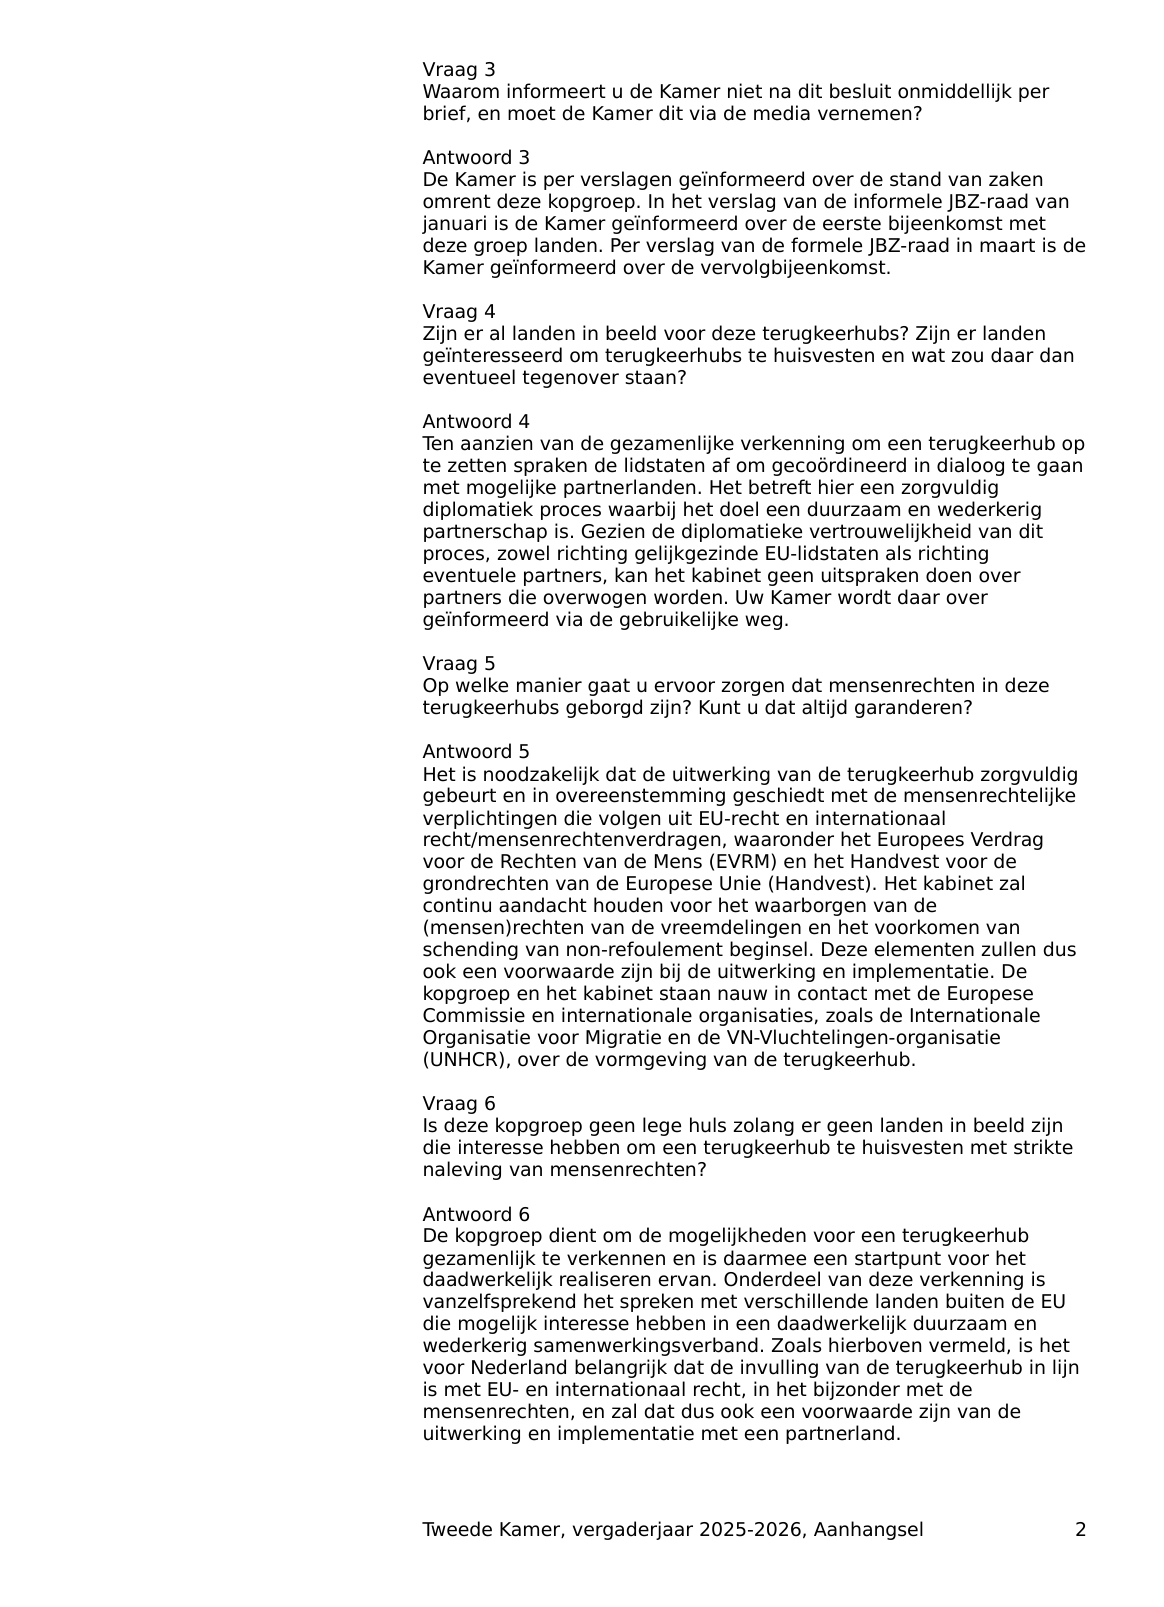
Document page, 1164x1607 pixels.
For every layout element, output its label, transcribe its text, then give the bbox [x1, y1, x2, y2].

text Is deze kopgroep geen lege huls zolang er geen landen in beeld zijn die interesse hebben om een terugkeerhub te huisvesten met strikte naleving van mensenrechten? [422, 1115, 1087, 1181]
text Antwoord 5 [422, 741, 1087, 763]
text Antwoord 6 [422, 1203, 1087, 1225]
text Waarom informeert u de Kamer niet na dit besluit onmiddellijk per brief, en moet de Kamer dit via de media vernemen? [422, 81, 1087, 125]
text Zijn er al landen in beeld voor deze terugkeerhubs? Zijn er landen geïnteresseerd om terugkeerhubs te huisvesten en wat zou daar dan eventueel tegenover staan? [422, 323, 1087, 389]
text Vraag 4 [422, 301, 1087, 323]
text Antwoord 3 [422, 147, 1087, 169]
text Op welke manier gaat u ervoor zorgen dat mensenrechten in deze terugkeerhubs geborgd zijn? Kunt u dat altijd garanderen? [422, 675, 1087, 719]
text Antwoord 4 [422, 411, 1087, 433]
text Ten aanzien van de gezamenlijke verkenning om een terugkeerhub op te zetten spraken de lidstaten af om gecoördineerd in dialoog te gaan met mogelijke partnerlanden. Het betreft hier een zorgvuldig diplomatiek proces waarbij het doel een duurzaam en wederkerig partnerschap is. Gezien de diplomatieke vertrouwelijkheid van dit proces, zowel richting gelijkgezinde EU-lidstaten als richting eventuele partners, kan het kabinet geen uitspraken doen over partners die overwogen worden. Uw Kamer wordt daar over geïnformeerd via de gebruikelijke weg. [422, 433, 1087, 631]
text Vraag 6 [422, 1093, 1087, 1115]
text De Kamer is per verslagen geïnformeerd over de stand van zaken omrent deze kopgroep. In het verslag van de informele JBZ-raad van januari is de Kamer geïnformeerd over de eerste bijeenkomst met deze groep landen. Per verslag van de formele JBZ-raad in maart is de Kamer geïnformeerd over de vervolgbijeenkomst. [422, 169, 1087, 279]
text De kopgroep dient om de mogelijkheden voor een terugkeerhub gezamenlijk te verkennen en is daarmee een startpunt voor het daadwerkelijk realiseren ervan. Onderdeel van deze verkenning is vanzelfsprekend het spreken met verschillende landen buiten de EU die mogelijk interesse hebben in een daadwerkelijk duurzaam en wederkerig samenwerkingsverband. Zoals hierboven vermeld, is het voor Nederland belangrijk dat de invulling van de terugkeerhub in lijn is met EU- en internationaal recht, in het bijzonder met de mensenrechten, en zal dat dus ook een voorwaarde zijn van de uitwerking en implementatie met een partnerland. [422, 1225, 1087, 1445]
text Het is noodzakelijk dat de uitwerking van de terugkeerhub zorgvuldig gebeurt en in overeenstemming geschiedt met de mensenrechtelijke verplichtingen die volgen uit EU-recht en internationaal recht/mensenrechtenverdragen, waaronder het Europees Verdrag voor de Rechten van de Mens (EVRM) en het Handvest voor de grondrechten van de Europese Unie (Handvest). Het kabinet zal continu aandacht houden voor het waarborgen van de (mensen)rechten van de vreemdelingen en het voorkomen van schending van non-refoulement beginsel. Deze elementen zullen dus ook een voorwaarde zijn bij de uitwerking en implementatie. De kopgroep en het kabinet staan nauw in contact met de Europese Commissie en internationale organisaties, zoals de Internationale Organisatie voor Migratie en de VN-Vluchtelingen-organisatie (UNHCR), over de vormgeving van de terugkeerhub. [422, 763, 1087, 1071]
text Vraag 3 [422, 59, 1087, 81]
text Vraag 5 [422, 653, 1087, 675]
